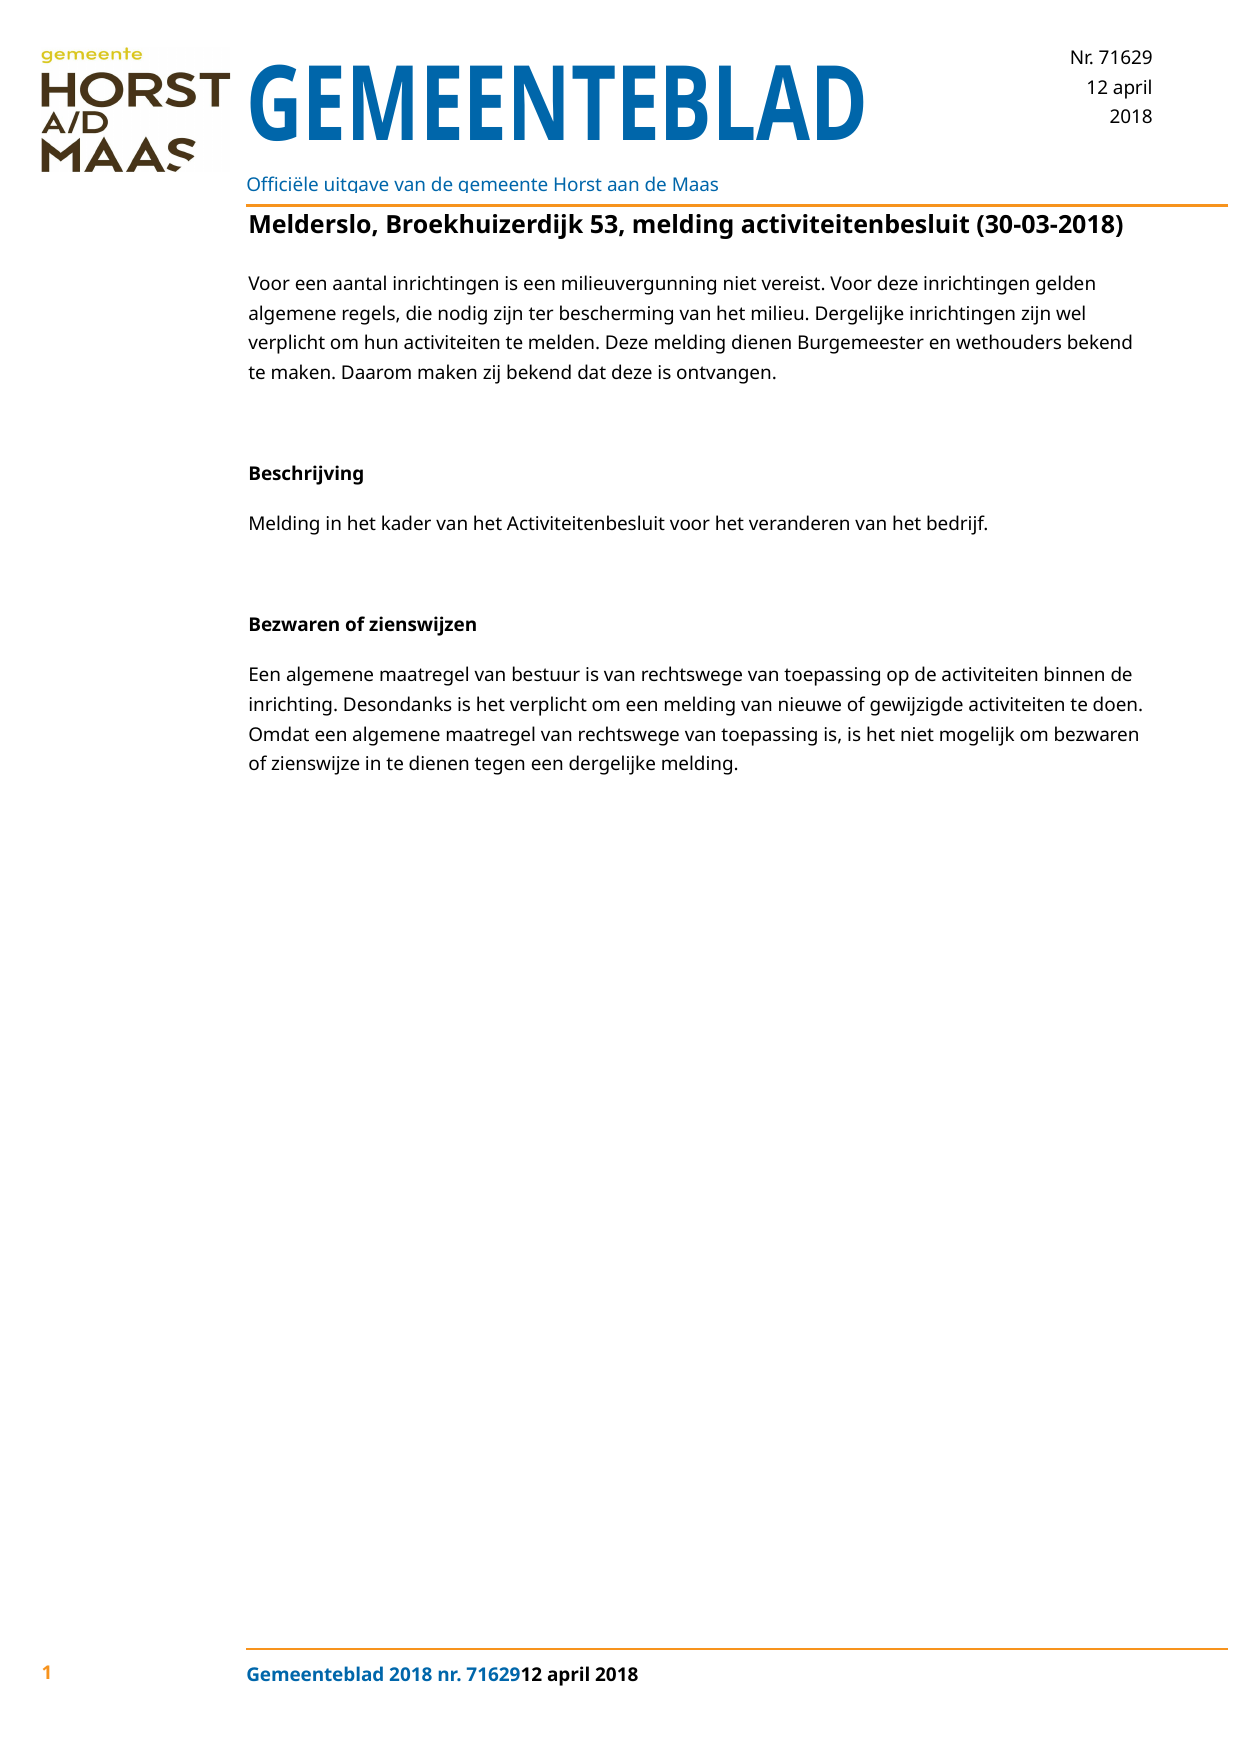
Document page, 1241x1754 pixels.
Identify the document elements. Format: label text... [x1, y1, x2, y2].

text Voor een aantal inrichtingen is een milieuvergunning niet vereist. Voor deze inrichtingen gelden algemene regels, die nodig zijn ter bescherming van het milieu. Dergelijke inrichtingen zijn wel verplicht om hun activiteiten te melden. Deze melding dienen Burgemeester en wethouders bekend te maken. Daarom maken zij bekend dat deze is ontvangen. [248, 270, 1152, 385]
picture [41, 47, 231, 172]
text Beschrijving [248, 460, 1152, 486]
text Melding in het kader van het Activiteitenbesluit voor het veranderen van het bedrijf. [248, 510, 1152, 536]
text Bezwaren of zienswijzen [248, 611, 1152, 637]
text Een algemene maatregel van bestuur is van rechtswege van toepassing op de activiteiten binnen de inrichting. Desondanks is het verplicht om een melding van nieuwe of gewijzigde activiteiten te doen. Omdat een algemene maatregel van rechtswege van toepassing is, is het niet mogelijk om bezwaren of zienswijze in te dienen tegen een dergelijke melding. [248, 662, 1152, 776]
text Melderslo, Broekhuizerdijk 53, melding activiteitenbesluit (30-03-2018) [248, 207, 1152, 241]
